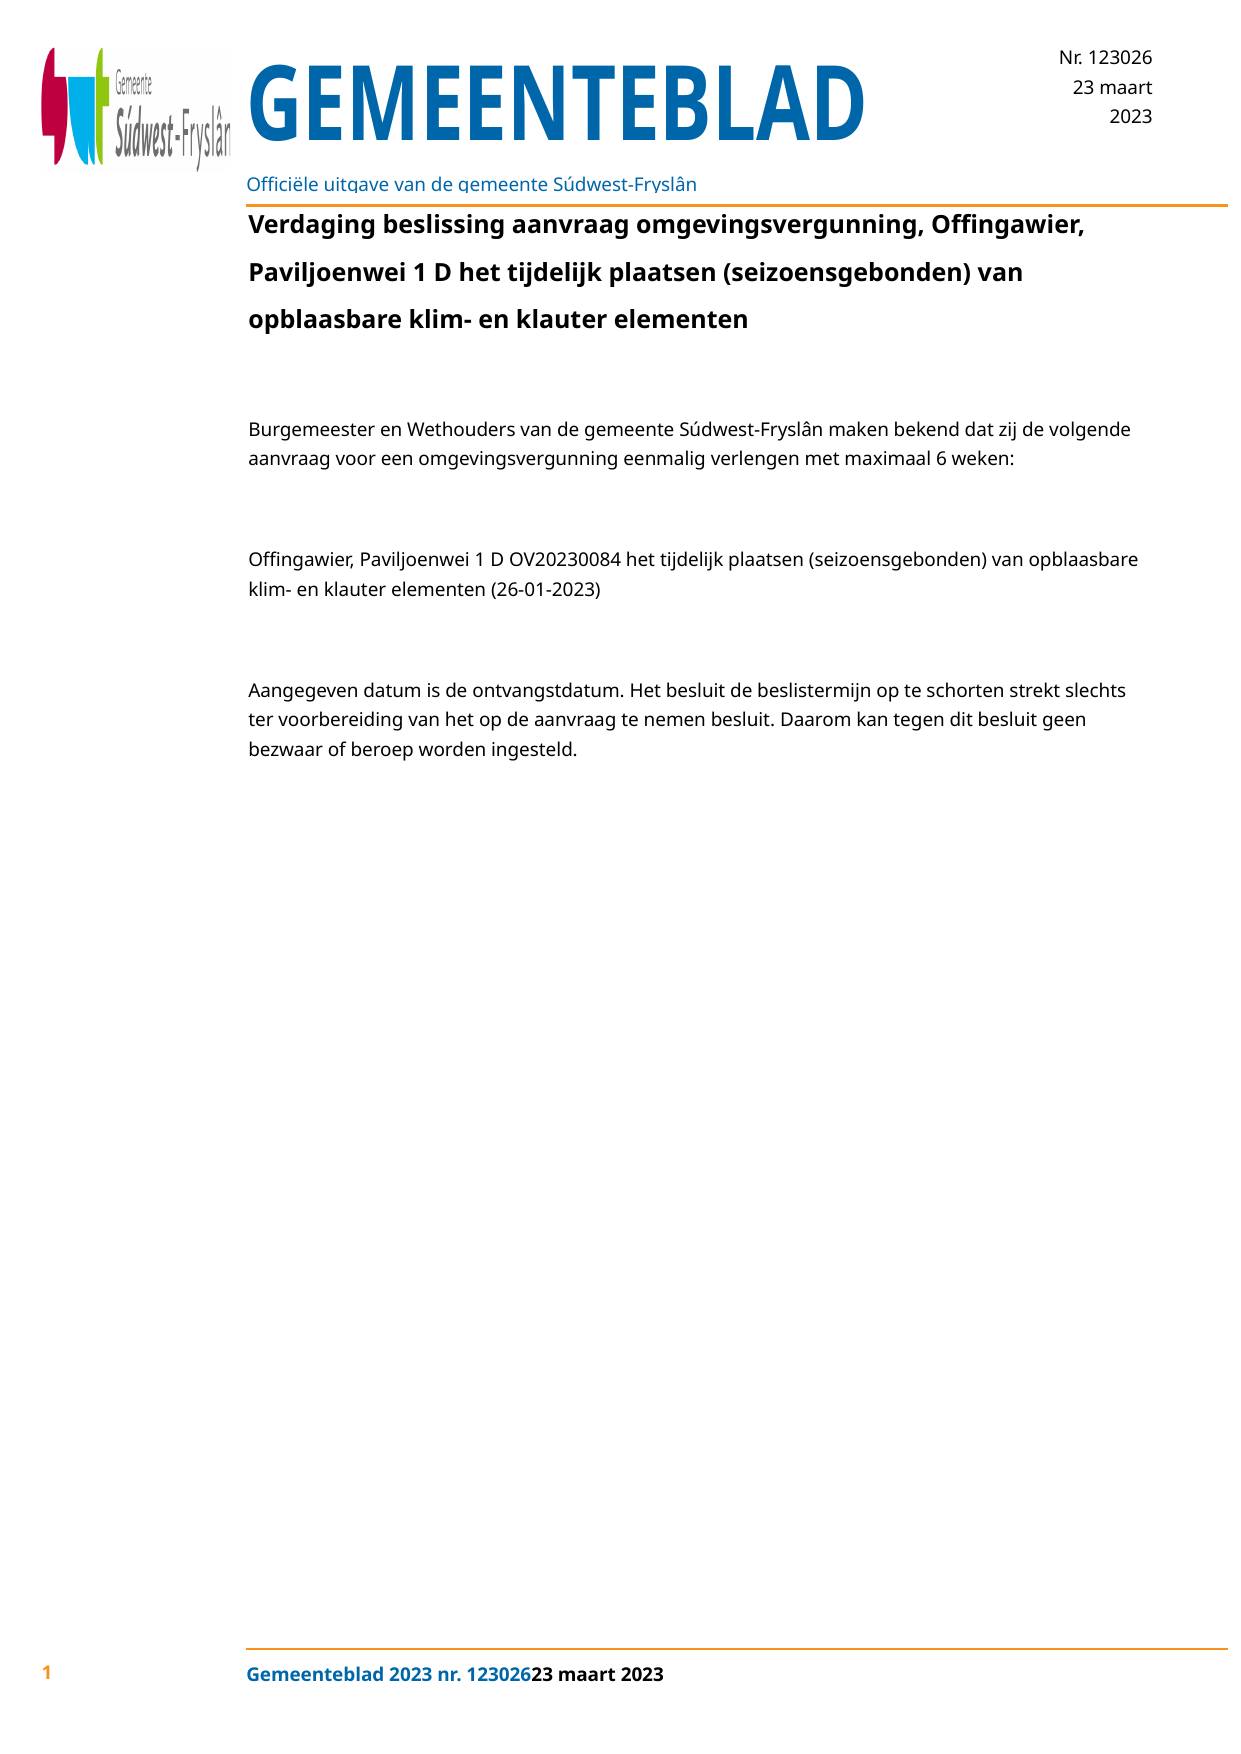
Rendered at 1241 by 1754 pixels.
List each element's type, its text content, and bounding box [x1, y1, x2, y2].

text Verdaging beslissing aanvraag omgevingsvergunning, Offingawier, Paviljoenwei 1 D het tijdelijk plaatsen (seizoensgebonden) van opblaasbare klim- en klauter elementen [248, 207, 1152, 336]
picture [41, 47, 231, 172]
text Offingawier, Paviljoenwei 1 D OV20230084 het tijdelijk plaatsen (seizoensgebonden) van opblaasbare klim- en klauter elementen (26-01-2023) [248, 546, 1152, 602]
text Aangegeven datum is de ontvangstdatum. Het besluit de beslistermijn op te schorten strekt slechts ter voorbereiding van het op de aanvraag te nemen besluit. Daarom kan tegen dit besluit geen bezwaar of beroep worden ingesteld. [248, 677, 1152, 762]
text Burgemeester en Wethouders van de gemeente Súdwest-Fryslân maken bekend dat zij de volgende aanvraag voor een omgevingsvergunning eenmalig verlengen met maximaal 6 weken: [248, 416, 1152, 471]
